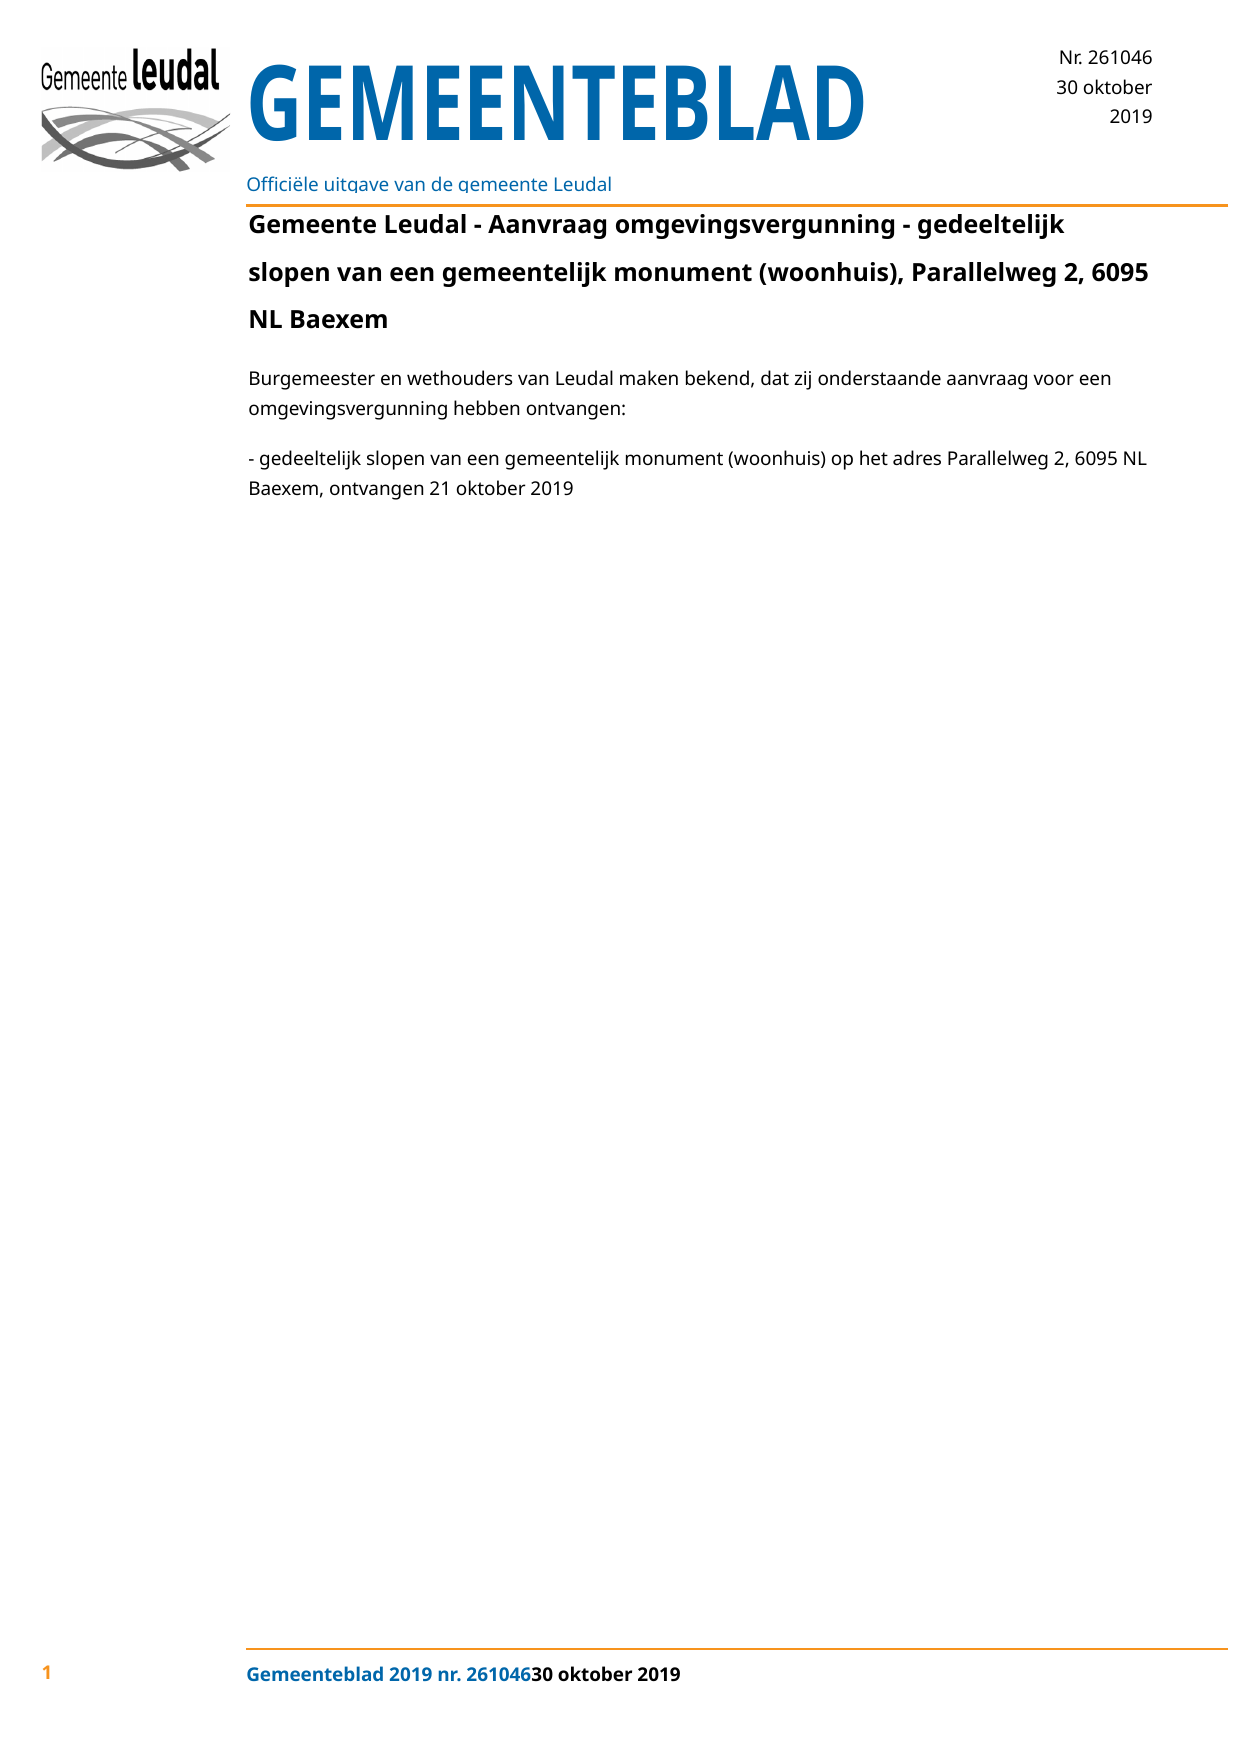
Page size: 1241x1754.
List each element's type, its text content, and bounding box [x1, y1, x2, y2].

picture [41, 47, 231, 172]
text Burgemeester en wethouders van Leudal maken bekend, dat zij onderstaande aanvraag voor een omgevingsvergunning hebben ontvangen: [248, 366, 1152, 421]
text Gemeente Leudal - Aanvraag omgevingsvergunning - gedeeltelijk slopen van een gemeentelijk monument (woonhuis), Parallelweg 2, 6095 NL Baexem [248, 207, 1152, 336]
text - gedeeltelijk slopen van een gemeentelijk monument (woonhuis) op het adres Parallelweg 2, 6095 NL Baexem, ontvangen 21 oktober 2019 [248, 446, 1152, 501]
